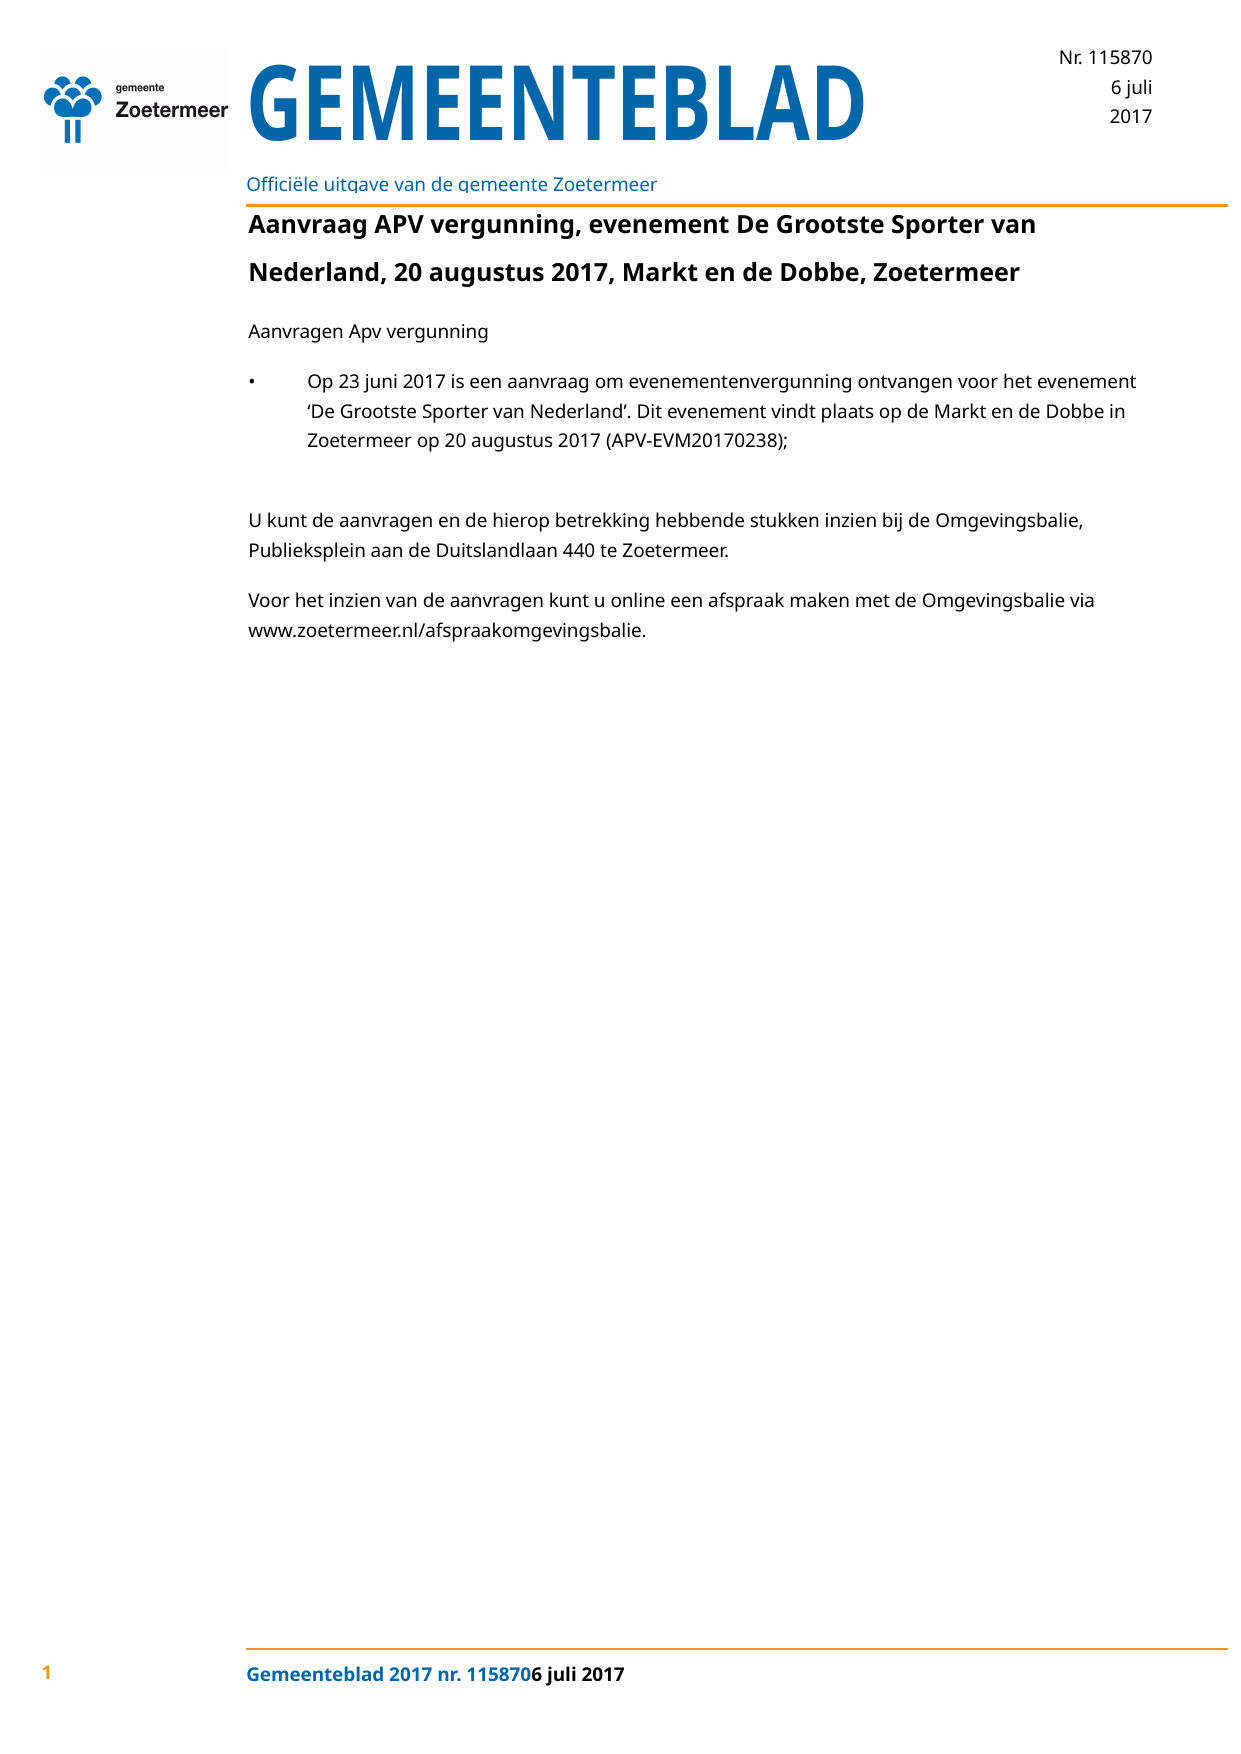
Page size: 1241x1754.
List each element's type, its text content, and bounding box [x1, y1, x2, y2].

text Aanvragen Apv vergunning [248, 318, 1152, 344]
text Aanvraag APV vergunning, evenement De Grootste Sporter van Nederland, 20 augustus 2017, Markt en de Dobbe, Zoetermeer [248, 207, 1152, 288]
text U kunt de aanvragen en de hierop betrekking hebbende stukken inzien bij de Omgevingsbalie, Publieksplein aan de Duitslandlaan 440 te Zoetermeer. [248, 507, 1152, 563]
list Op 23 juni 2017 is een aanvraag om evenementenvergunning ontvangen voor het evenement ‘De Grootste Sporter van Nederland’. Dit evenement vindt plaats op de Markt en de Dobbe in Zoetermeer op 20 augustus 2017 (APV-EVM20170238); [248, 368, 1152, 453]
picture [41, 47, 231, 172]
text Voor het inzien van de aanvragen kunt u online een afspraak maken met de Omgevingsbalie via www.zoetermeer.nl/afspraakomgevingsbalie. [248, 587, 1152, 643]
